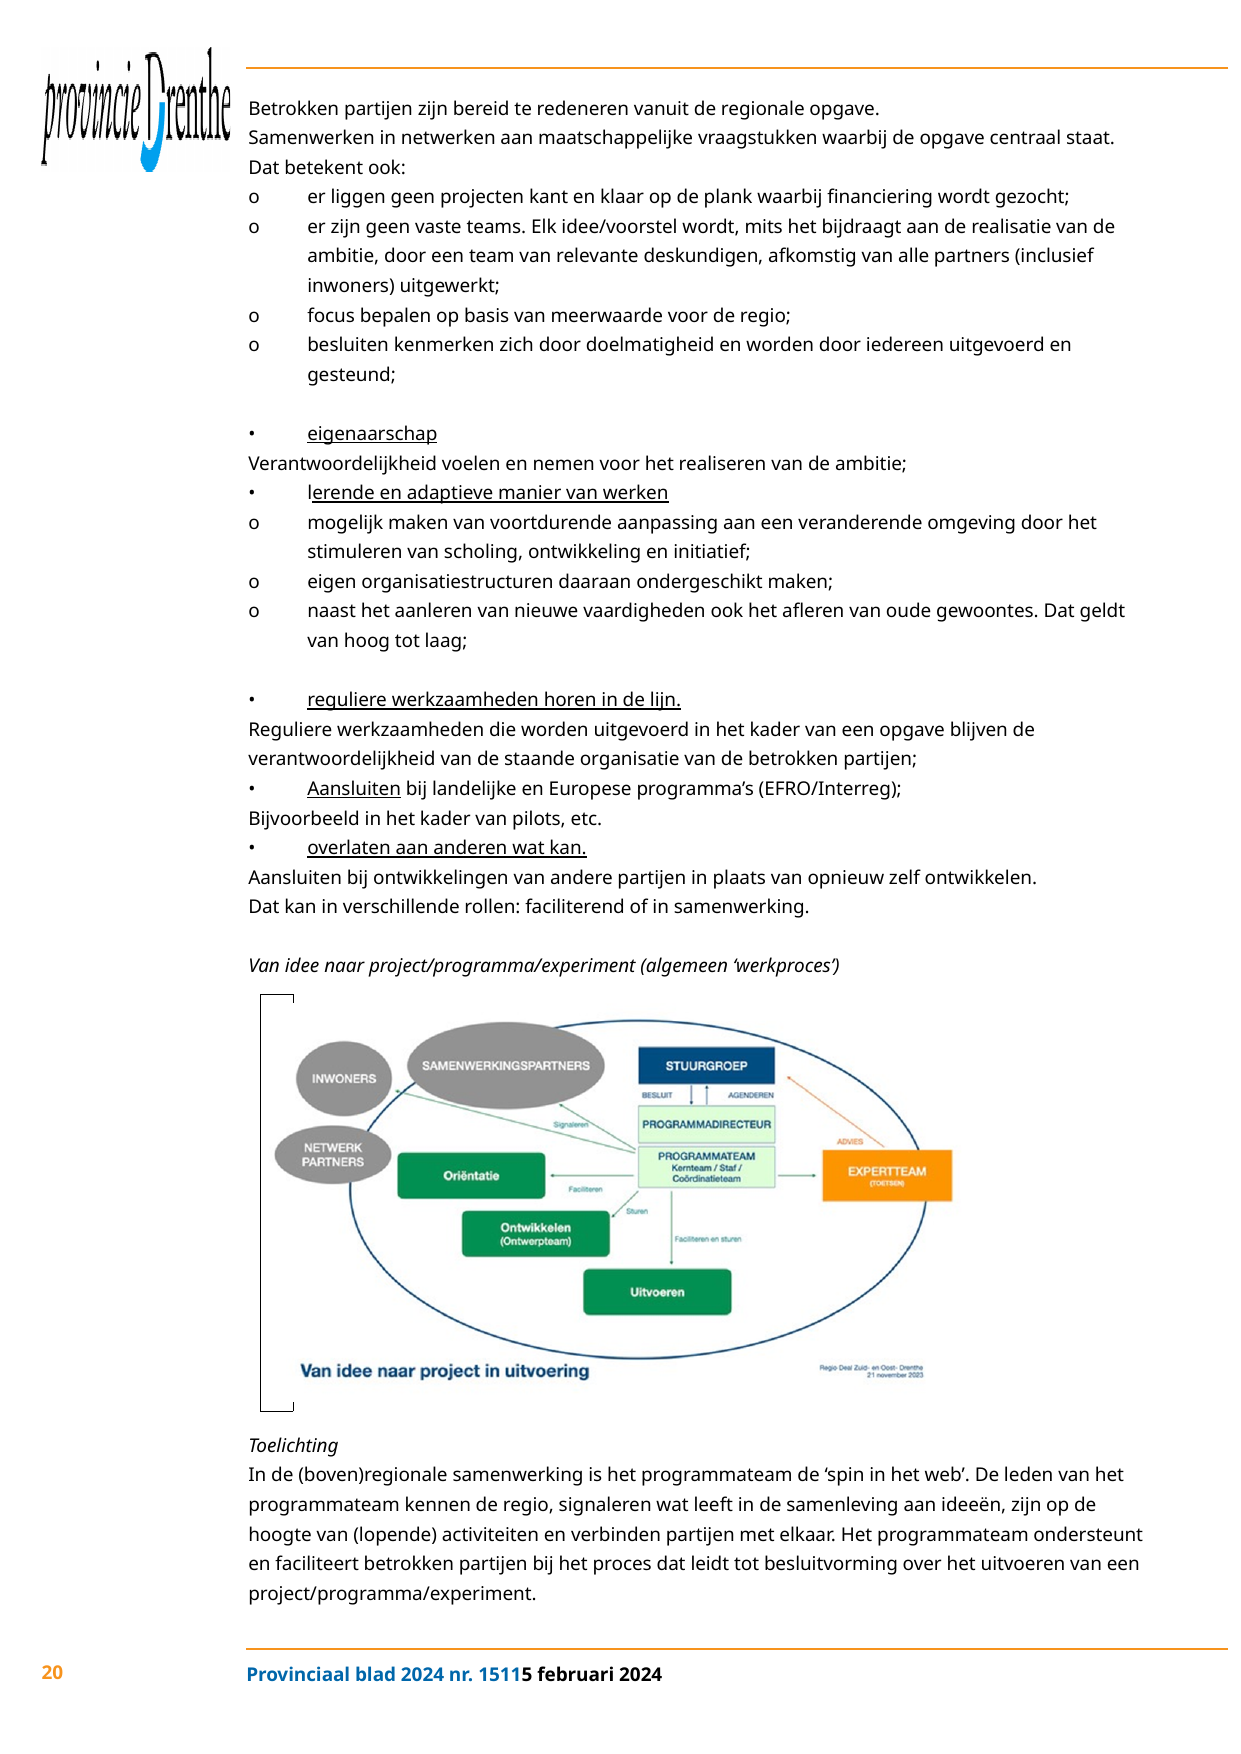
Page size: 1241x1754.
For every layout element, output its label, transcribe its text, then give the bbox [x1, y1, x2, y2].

text Dat kan in verschillende rollen: faciliterend of in samenwerking. [248, 893, 1152, 919]
list overlaten aan anderen wat kan. [248, 834, 1152, 860]
text Bijvoorbeeld in het kader van pilots, etc. [248, 805, 1152, 831]
text Verantwoordelijkheid voelen en nemen voor het realiseren van de ambitie; [248, 450, 1152, 476]
text Betrokken partijen zijn bereid te redeneren vanuit de regionale opgave. [248, 95, 1152, 121]
text Aansluiten bij ontwikkelingen van andere partijen in plaats van opnieuw zelf ontwikkelen. [248, 864, 1152, 890]
list eigen organisatiestructuren daaraan ondergeschikt maken; [248, 568, 1152, 594]
list focus bepalen op basis van meerwaarde voor de regio; [248, 302, 1152, 328]
list lerende en adaptieve manier van werken [248, 479, 1152, 505]
list naast het aanleren van nieuwe vaardigheden ook het afleren van oude gewoontes. Dat geldt van hoog tot laag; [248, 598, 1152, 653]
text Van idee naar project/programma/experiment (algemeen ‘werkproces’) [248, 953, 1152, 978]
list eigenaarschap [248, 420, 1152, 446]
text Toelichting [248, 1432, 1152, 1458]
list Aansluiten bij landelijke en Europese programma’s (EFRO/Interreg); [248, 775, 1152, 801]
text Reguliere werkzaamheden die worden uitgevoerd in het kader van een opgave blijven de verantwoordelijkheid van de staande organisatie van de betrokken partijen; [248, 716, 1152, 771]
text Dat betekent ook: [248, 154, 1152, 180]
list er zijn geen vaste teams. Elk idee/voorstel wordt, mits het bijdraagt aan de realisatie van de ambitie, door een team van relevante deskundigen, afkomstig van alle partners (inclusief inwoners) uitgewerkt; [248, 213, 1152, 298]
text Samenwerken in netwerken aan maatschappelijke vraagstukken waarbij de opgave centraal staat. [248, 124, 1152, 150]
picture [268, 1003, 978, 1402]
picture [41, 47, 231, 172]
list besluiten kenmerken zich door doelmatigheid en worden door iedereen uitgevoerd en gesteund; [248, 331, 1152, 387]
list reguliere werkzaamheden horen in de lijn. [248, 686, 1152, 712]
list er liggen geen projecten kant en klaar op de plank waarbij financiering wordt gezocht; [248, 183, 1152, 209]
text In de (boven)regionale samenwerking is het programmateam de ‘spin in het web’. De leden van het programmateam kennen de regio, signaleren wat leeft in de samenleving aan ideeën, zijn op de hoogte van (lopende) activiteiten en verbinden partijen met elkaar. Het programmateam ondersteunt en faciliteert betrokken partijen bij het proces dat leidt tot besluitvorming over het uitvoeren van een project/programma/experiment. [248, 1462, 1152, 1606]
list mogelijk maken van voortdurende aanpassing aan een veranderende omgeving door het stimuleren van scholing, ontwikkeling en initiatief; [248, 509, 1152, 564]
